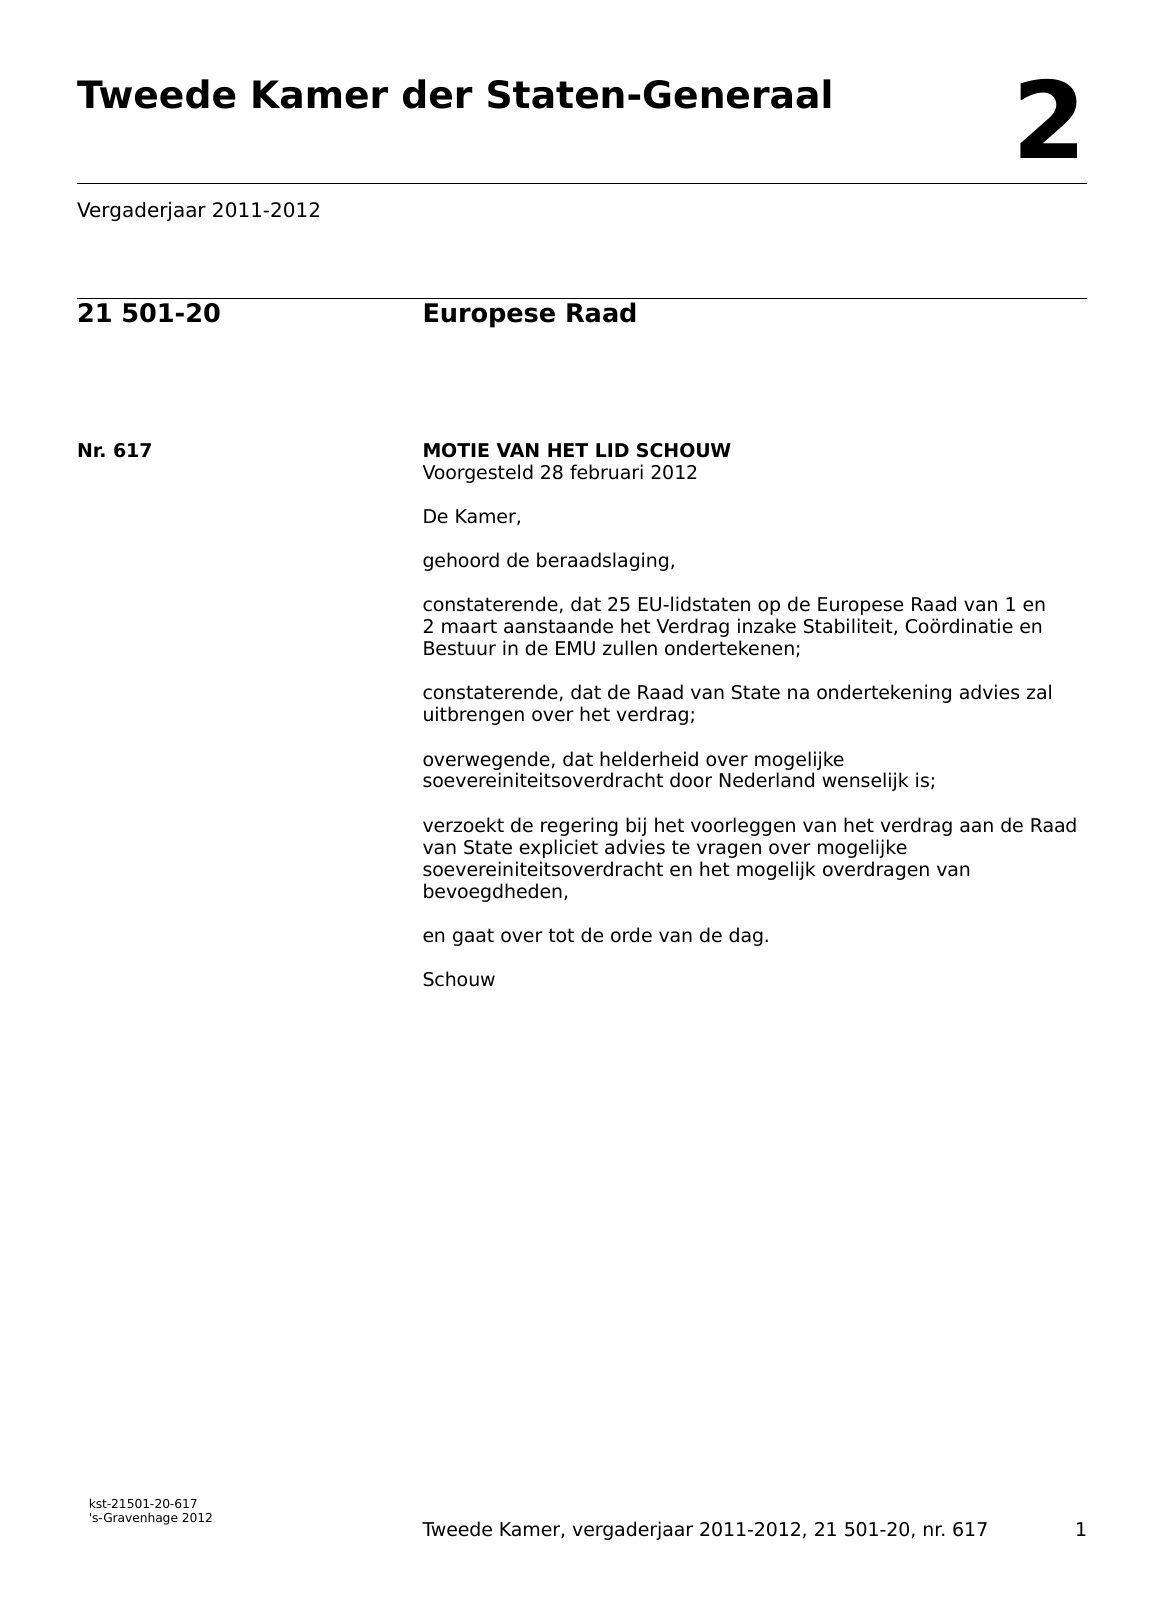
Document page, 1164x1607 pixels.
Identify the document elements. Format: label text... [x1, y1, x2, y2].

table_cell Vergaderjaar 2011-2012 [77, 184, 1087, 298]
table_header 2 [886, 59, 1087, 183]
subtitle Nr. 617 MOTIE VAN HET LID SCHOUW [77, 440, 1087, 462]
table_header Tweede Kamer der Staten-Generaal [77, 59, 886, 183]
text Schouw [422, 969, 1087, 991]
text overwegende, dat helderheid over mogelijke soevereiniteitsoverdracht door Nederland wenselijk is; [422, 748, 1087, 792]
text en gaat over tot de orde van de dag. [422, 925, 1087, 947]
text constaterende, dat 25 EU-lidstaten op de Europese Raad van 1 en 2 maart aanstaande het Verdrag inzake Stabiliteit, Coördinatie en Bestuur in de EMU zullen ondertekenen; [422, 594, 1087, 660]
text constaterende, dat de Raad van State na ondertekening advies zal uitbrengen over het verdrag; [422, 682, 1087, 726]
text De Kamer, [422, 506, 1087, 528]
text Voorgesteld 28 februari 2012 [422, 462, 1087, 484]
text verzoekt de regering bij het voorleggen van het verdrag aan de Raad van State expliciet advies te vragen over mogelijke soevereiniteitsoverdracht en het mogelijk overdragen van bevoegdheden, [422, 814, 1087, 902]
text 's-Gravenhage 2012 [88, 1511, 323, 1525]
text kst-21501-20-617 [88, 1497, 323, 1511]
subtitle 21 501-20 Europese Raad [77, 299, 1087, 329]
text gehoord de beraadslaging, [422, 550, 1087, 572]
